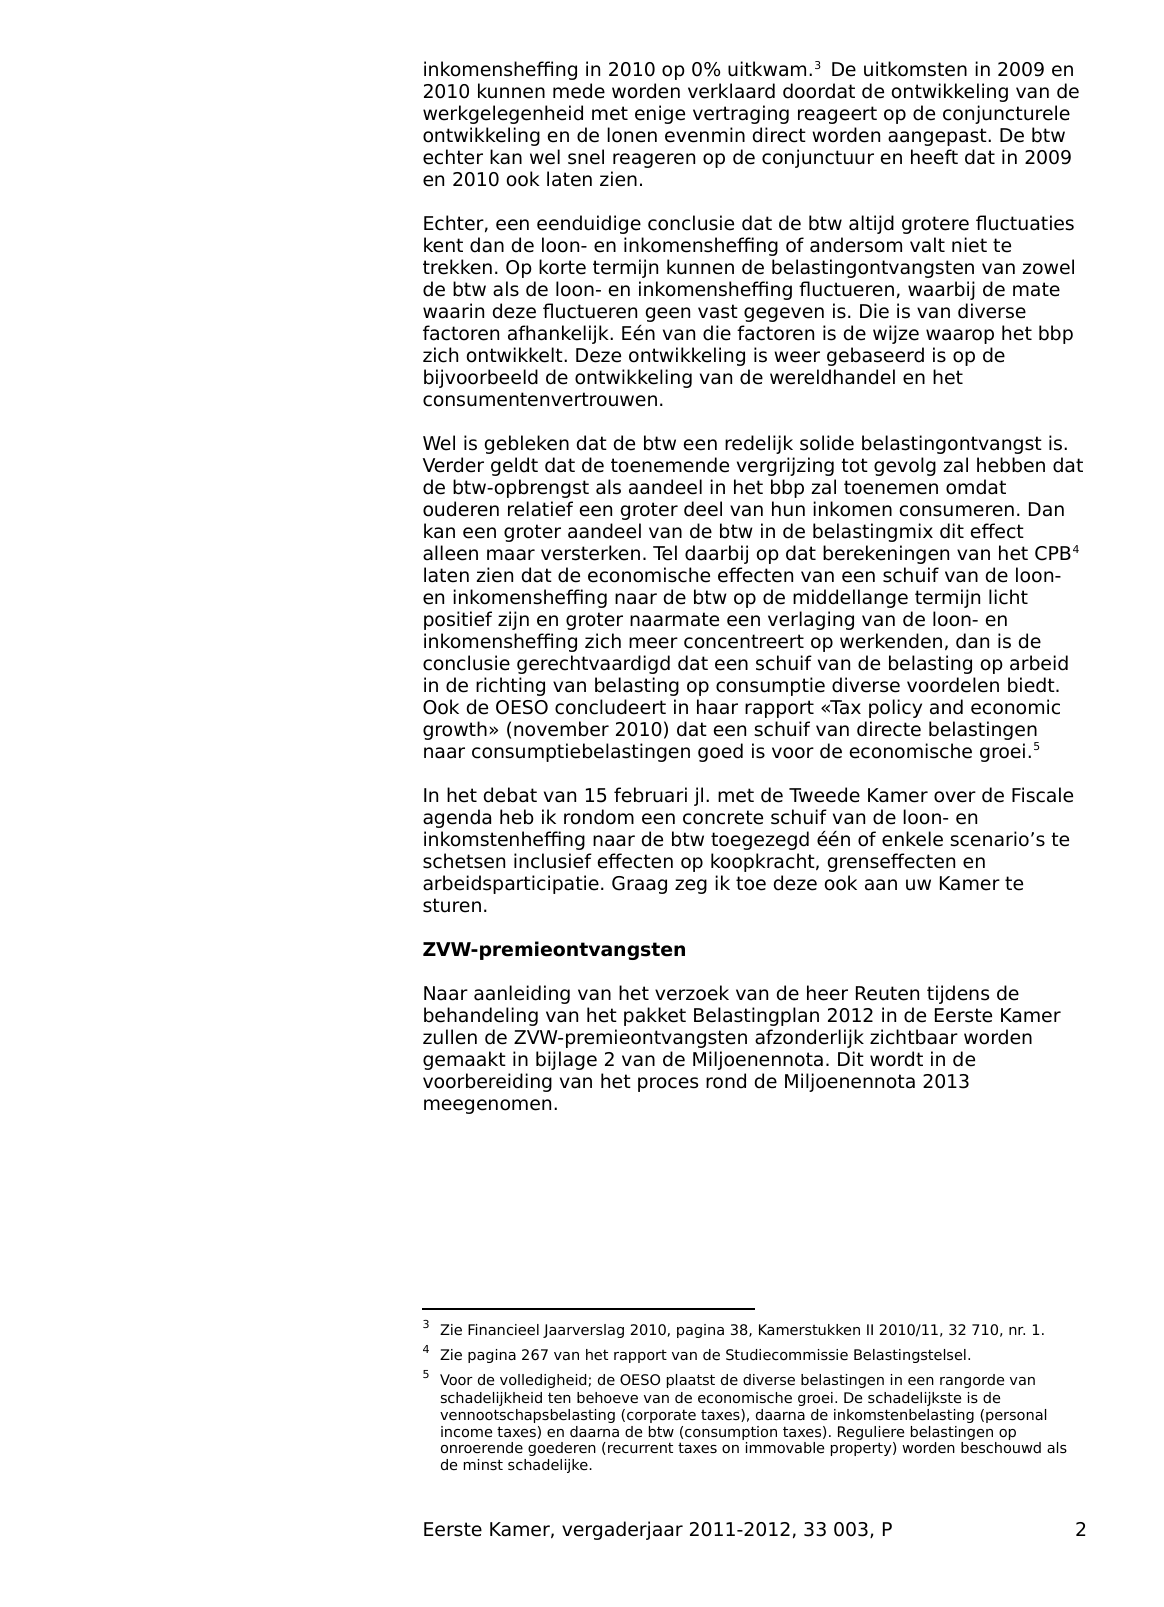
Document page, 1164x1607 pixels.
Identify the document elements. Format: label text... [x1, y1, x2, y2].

text Voor de volledigheid; de OESO plaatst de diverse belastingen in een rangorde van schadelijkheid ten behoeve van de economische groei. De schadelijkste is de vennootschapsbelasting (corporate taxes), daarna de inkomstenbelasting (personal income taxes) en daarna de btw (consumption taxes). Reguliere belastingen op onroerende goederen (recurrent taxes on immovable property) worden beschouwd als de minst schadelijke. [422, 1368, 1087, 1474]
text Naar aanleiding van het verzoek van de heer Reuten tijdens de behandeling van het pakket Belastingplan 2012 in de Eerste Kamer zullen de ZVW-premieontvangsten afzonderlijk zichtbaar worden gemaakt in bijlage 2 van de Miljoenennota. Dit wordt in de voorbereiding van het proces rond de Miljoenennota 2013 meegenomen. [422, 983, 1087, 1115]
subtitle ZVW-premieontvangsten [422, 939, 1087, 961]
text Wel is gebleken dat de btw een redelijk solide belastingontvangst is. Verder geldt dat de toenemende vergrijzing tot gevolg zal hebben dat de btw-opbrengst als aandeel in het bbp zal toenemen omdat ouderen relatief een groter deel van hun inkomen consumeren. Dan kan een groter aandeel van de btw in de belastingmix dit effect alleen maar versterken. Tel daarbij op dat berekeningen van het CPB laten zien dat de economische effecten van een schuif van de loon- en inkomensheffing naar de btw op de middellange termijn licht positief zijn en groter naarmate een verlaging van de loon- en inkomensheffing zich meer concentreert op werkenden, dan is de conclusie gerechtvaardigd dat een schuif van de belasting op arbeid in de richting van belasting op consumptie diverse voordelen biedt. Ook de OESO concludeert in haar rapport «Tax policy and economic growth» (november 2010) dat een schuif van directe belastingen naar consumptiebelastingen goed is voor de economische groei. [422, 433, 1087, 763]
text In het debat van 15 februari jl. met de Tweede Kamer over de Fiscale agenda heb ik rondom een concrete schuif van de loon- en inkomstenheffing naar de btw toegezegd één of enkele scenario’s te schetsen inclusief effecten op koopkracht, grenseffecten en arbeidsparticipatie. Graag zeg ik toe deze ook aan uw Kamer te sturen. [422, 785, 1087, 917]
text inkomensheffing in 2010 op 0% uitkwam. De uitkomsten in 2009 en 2010 kunnen mede worden verklaard doordat de ontwikkeling van de werkgelegenheid met enige vertraging reageert op de conjuncturele ontwikkeling en de lonen evenmin direct worden aangepast. De btw echter kan wel snel reageren op de conjunctuur en heeft dat in 2009 en 2010 ook laten zien. [422, 59, 1087, 191]
text Zie pagina 267 van het rapport van de Studiecommissie Belastingstelsel. [422, 1343, 1087, 1365]
text Zie Financieel Jaarverslag 2010, pagina 38, Kamerstukken II 2010/11, 32 710, nr. 1. [422, 1318, 1087, 1340]
text Echter, een eenduidige conclusie dat de btw altijd grotere fluctuaties kent dan de loon- en inkomensheffing of andersom valt niet te trekken. Op korte termijn kunnen de belastingontvangsten van zowel de btw als de loon- en inkomensheffing fluctueren, waarbij de mate waarin deze fluctueren geen vast gegeven is. Die is van diverse factoren afhankelijk. Eén van die factoren is de wijze waarop het bbp zich ontwikkelt. Deze ontwikkeling is weer gebaseerd is op de bijvoorbeeld de ontwikkeling van de wereldhandel en het consumentenvertrouwen. [422, 213, 1087, 411]
